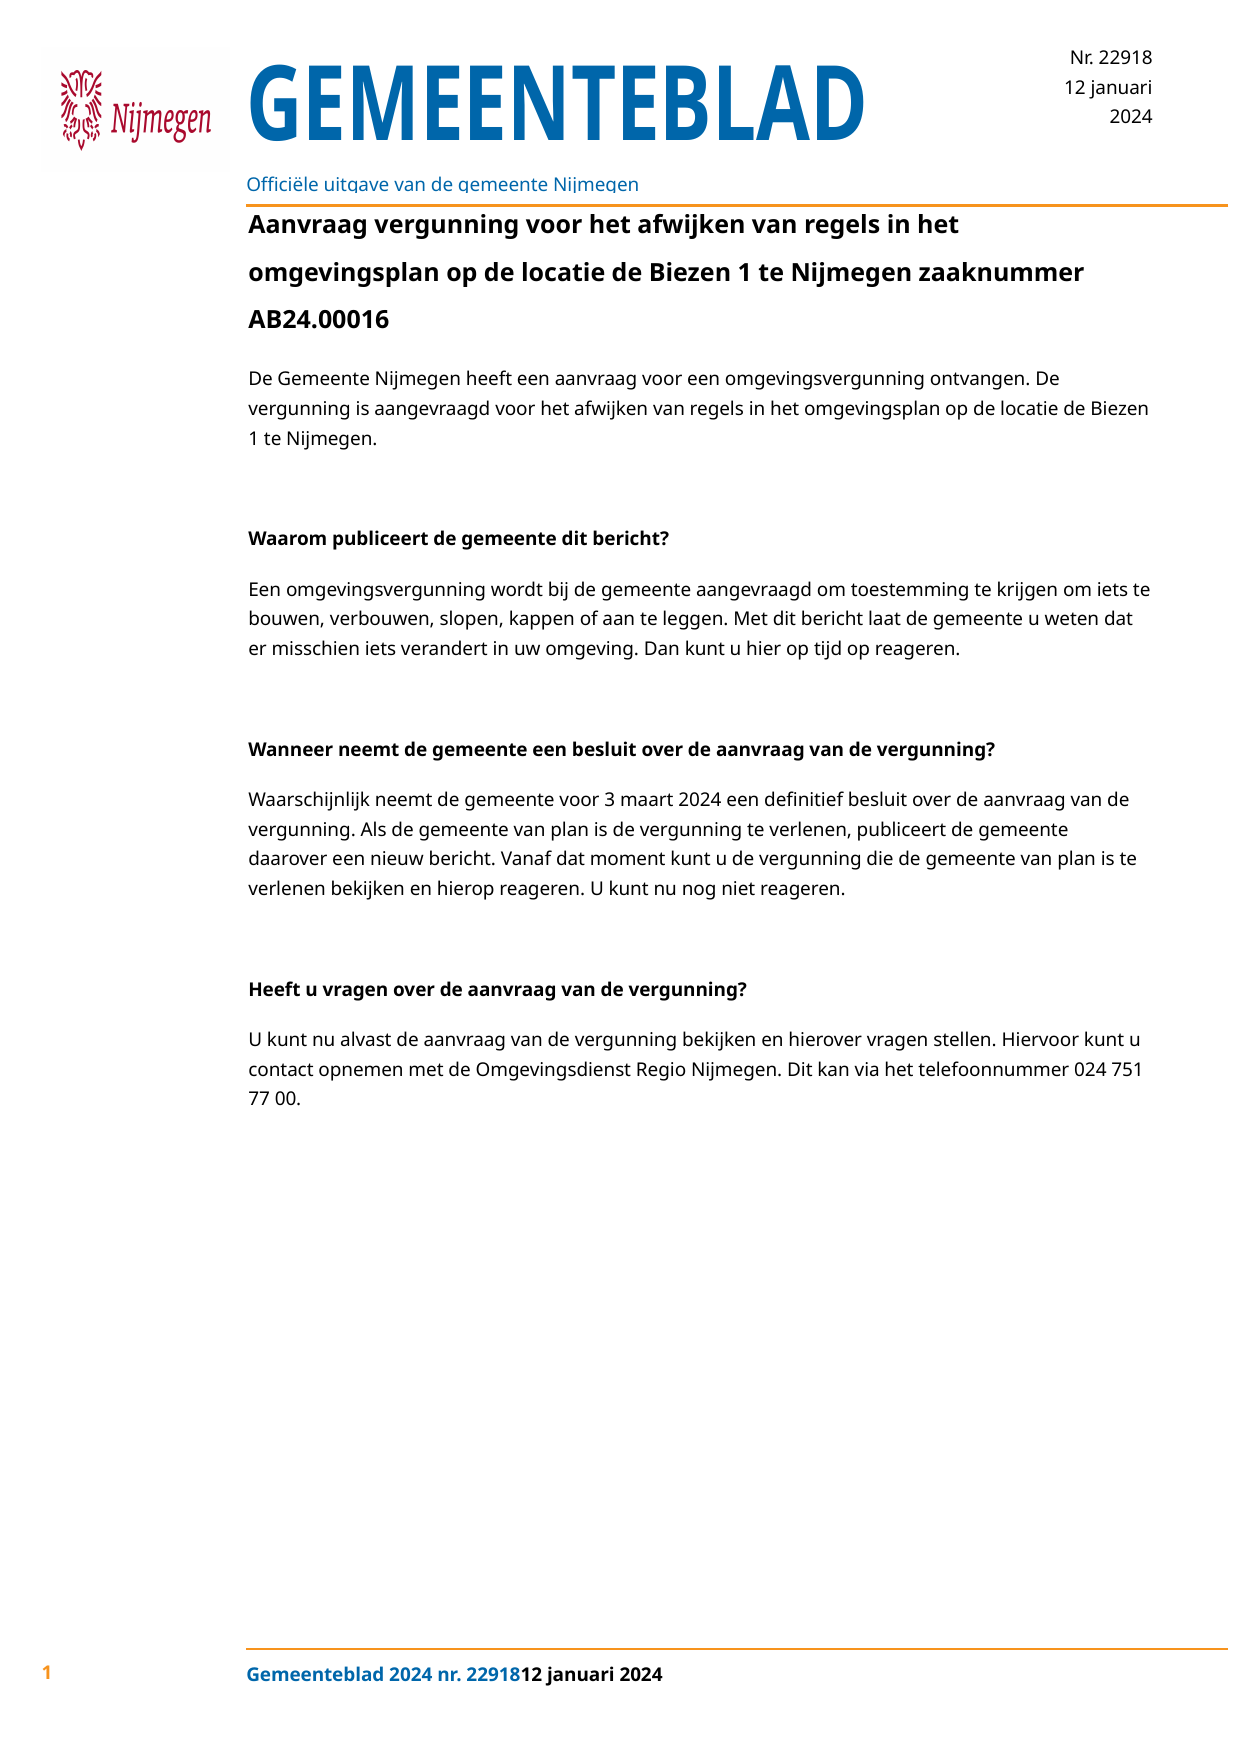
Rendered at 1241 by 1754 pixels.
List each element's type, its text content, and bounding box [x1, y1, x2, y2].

text U kunt nu alvast de aanvraag van de vergunning bekijken en hierover vragen stellen. Hiervoor kunt u contact opnemen met de Omgevingsdienst Regio Nijmegen. Dit kan via het telefoonnummer 024 751 77 00. [248, 1026, 1152, 1111]
text Wanneer neemt de gemeente een besluit over de aanvraag van de vergunning? [248, 736, 1152, 762]
text Een omgevingsvergunning wordt bij de gemeente aangevraagd om toestemming te krijgen om iets te bouwen, verbouwen, slopen, kappen of aan te leggen. Met dit bericht laat de gemeente u weten dat er misschien iets verandert in uw omgeving. Dan kunt u hier op tijd op reageren. [248, 576, 1152, 661]
text Aanvraag vergunning voor het afwijken van regels in het omgevingsplan op de locatie de Biezen 1 te Nijmegen zaaknummer AB24.00016 [248, 207, 1152, 336]
text Waarschijnlijk neemt de gemeente voor 3 maart 2024 een definitief besluit over de aanvraag van de vergunning. Als de gemeente van plan is de vergunning te verlenen, publiceert de gemeente daarover een nieuw bericht. Vanaf dat moment kunt u de vergunning die de gemeente van plan is te verlenen bekijken en hierop reageren. U kunt nu nog niet reageren. [248, 786, 1152, 901]
text Heeft u vragen over de aanvraag van de vergunning? [248, 976, 1152, 1002]
text Waarom publiceert de gemeente dit bericht? [248, 526, 1152, 551]
text De Gemeente Nijmegen heeft een aanvraag voor een omgevingsvergunning ontvangen. De vergunning is aangevraagd voor het afwijken van regels in het omgevingsplan op de locatie de Biezen 1 te Nijmegen. [248, 366, 1152, 450]
picture [41, 47, 231, 172]
